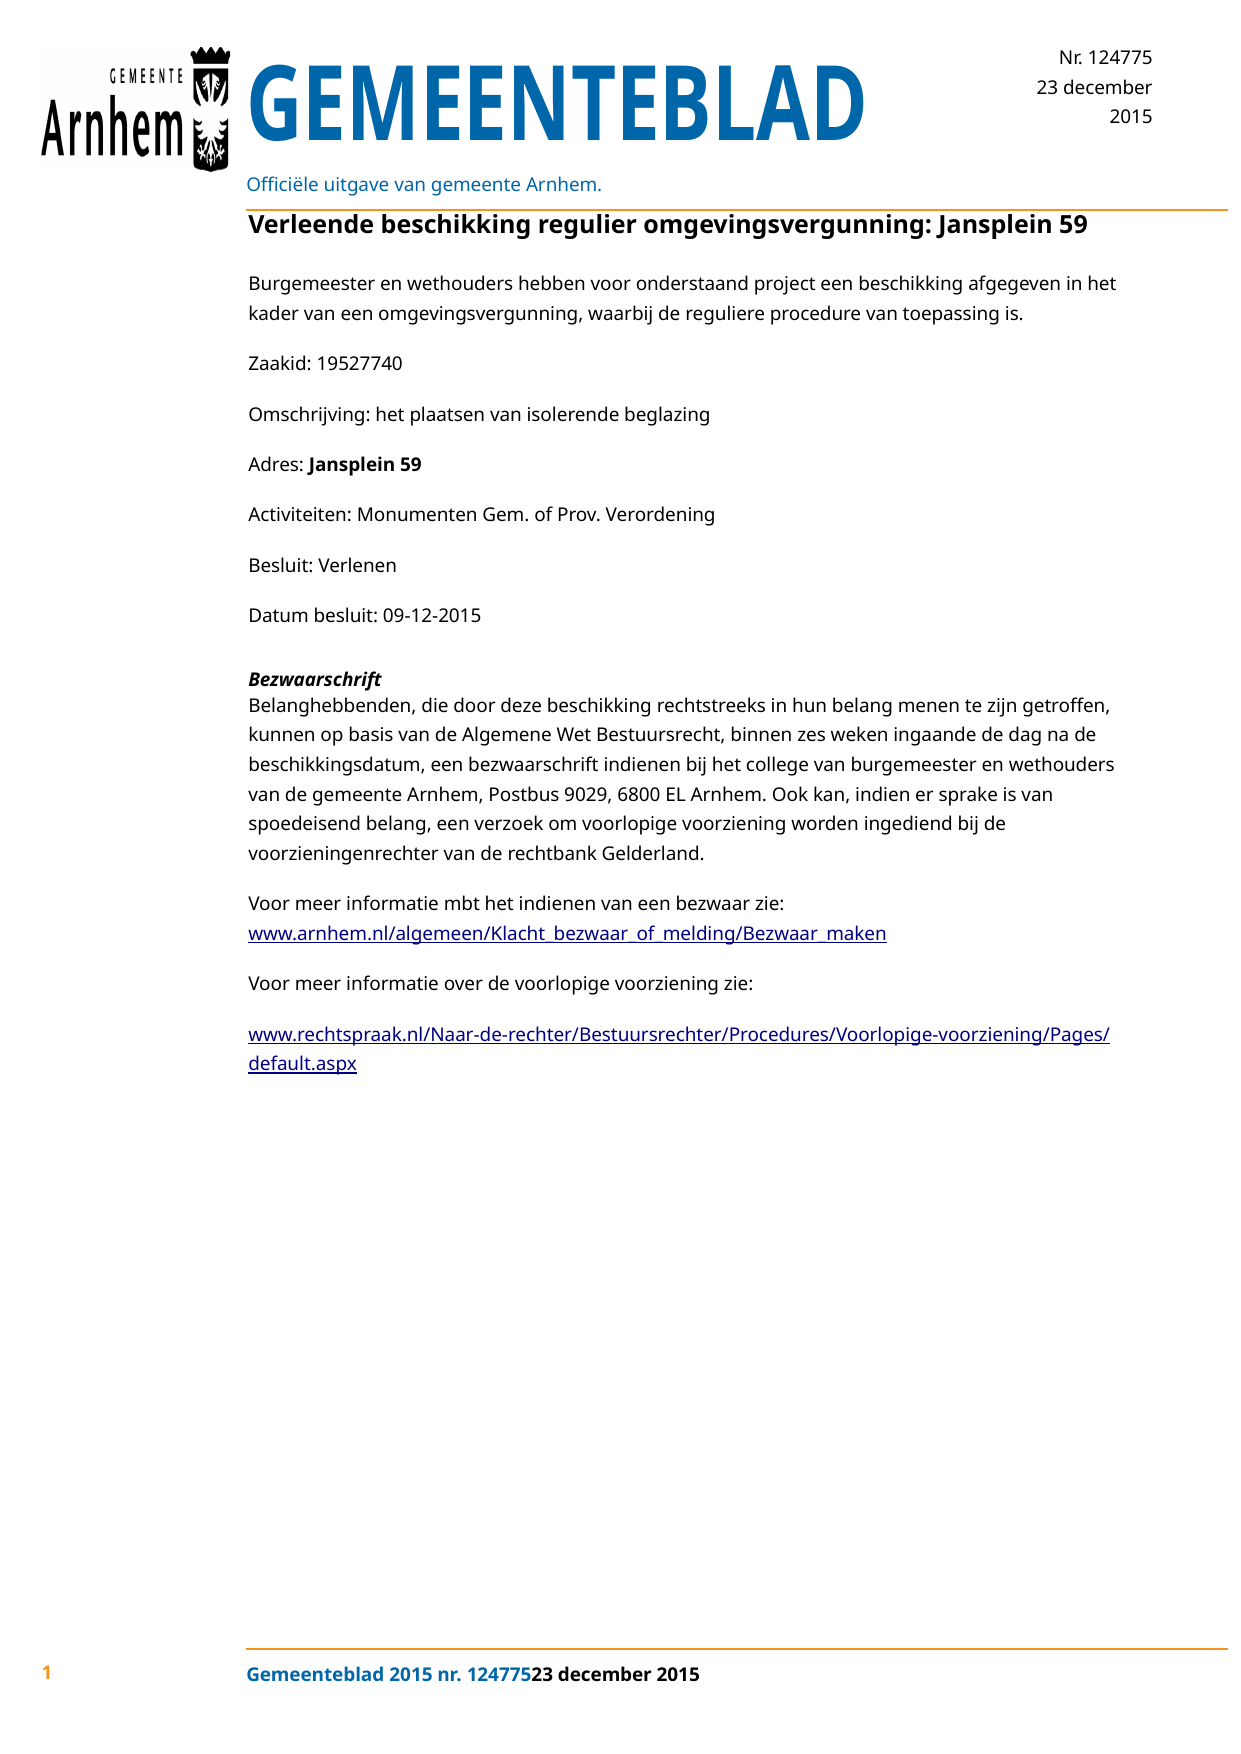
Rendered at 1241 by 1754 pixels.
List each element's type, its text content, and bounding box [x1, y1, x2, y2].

text Belanghebbenden, die door deze beschikking rechtstreeks in hun belang menen te zijn getroffen, kunnen op basis van de Algemene Wet Bestuursrecht, binnen zes weken ingaande de dag na de beschikkingsdatum, een bezwaarschrift indienen bij het college van burgemeester en wethouders van de gemeente Arnhem, Postbus 9029, 6800 EL Arnhem. Ook kan, indien er sprake is van spoedeisend belang, een verzoek om voorlopige voorziening worden ingediend bij de voorzieningenrechter van de rechtbank Gelderland. [248, 692, 1152, 866]
text Voor meer informatie mbt het indienen van een bezwaar zie: www.arnhem.nl/algemeen/Klacht_bezwaar_of_melding/Bezwaar_maken [248, 890, 1152, 946]
text Besluit: Verlenen [248, 552, 1152, 578]
text Voor meer informatie over de voorlopige voorziening zie: [248, 970, 1152, 996]
text Zaakid: 19527740 [248, 350, 1152, 376]
text Datum besluit: 09-12-2015 [248, 602, 1152, 628]
picture [41, 47, 231, 172]
text Omschrijving: het plaatsen van isolerende beglazing [248, 401, 1152, 426]
text Adres: Jansplein 59 [248, 451, 1152, 477]
text Verleende beschikking regulier omgevingsvergunning: Jansplein 59 [248, 211, 1152, 241]
text Activiteiten: Monumenten Gem. of Prov. Verordening [248, 502, 1152, 527]
text Bezwaarschrift [248, 666, 1152, 692]
text Burgemeester en wethouders hebben voor onderstaand project een beschikking afgegeven in het kader van een omgevingsvergunning, waarbij de reguliere procedure van toepassing is. [248, 270, 1152, 326]
text www.rechtspraak.nl/Naar-de-rechter/Bestuursrechter/Procedures/Voorlopige-voorziening/Pages/default.aspx [248, 1021, 1152, 1076]
